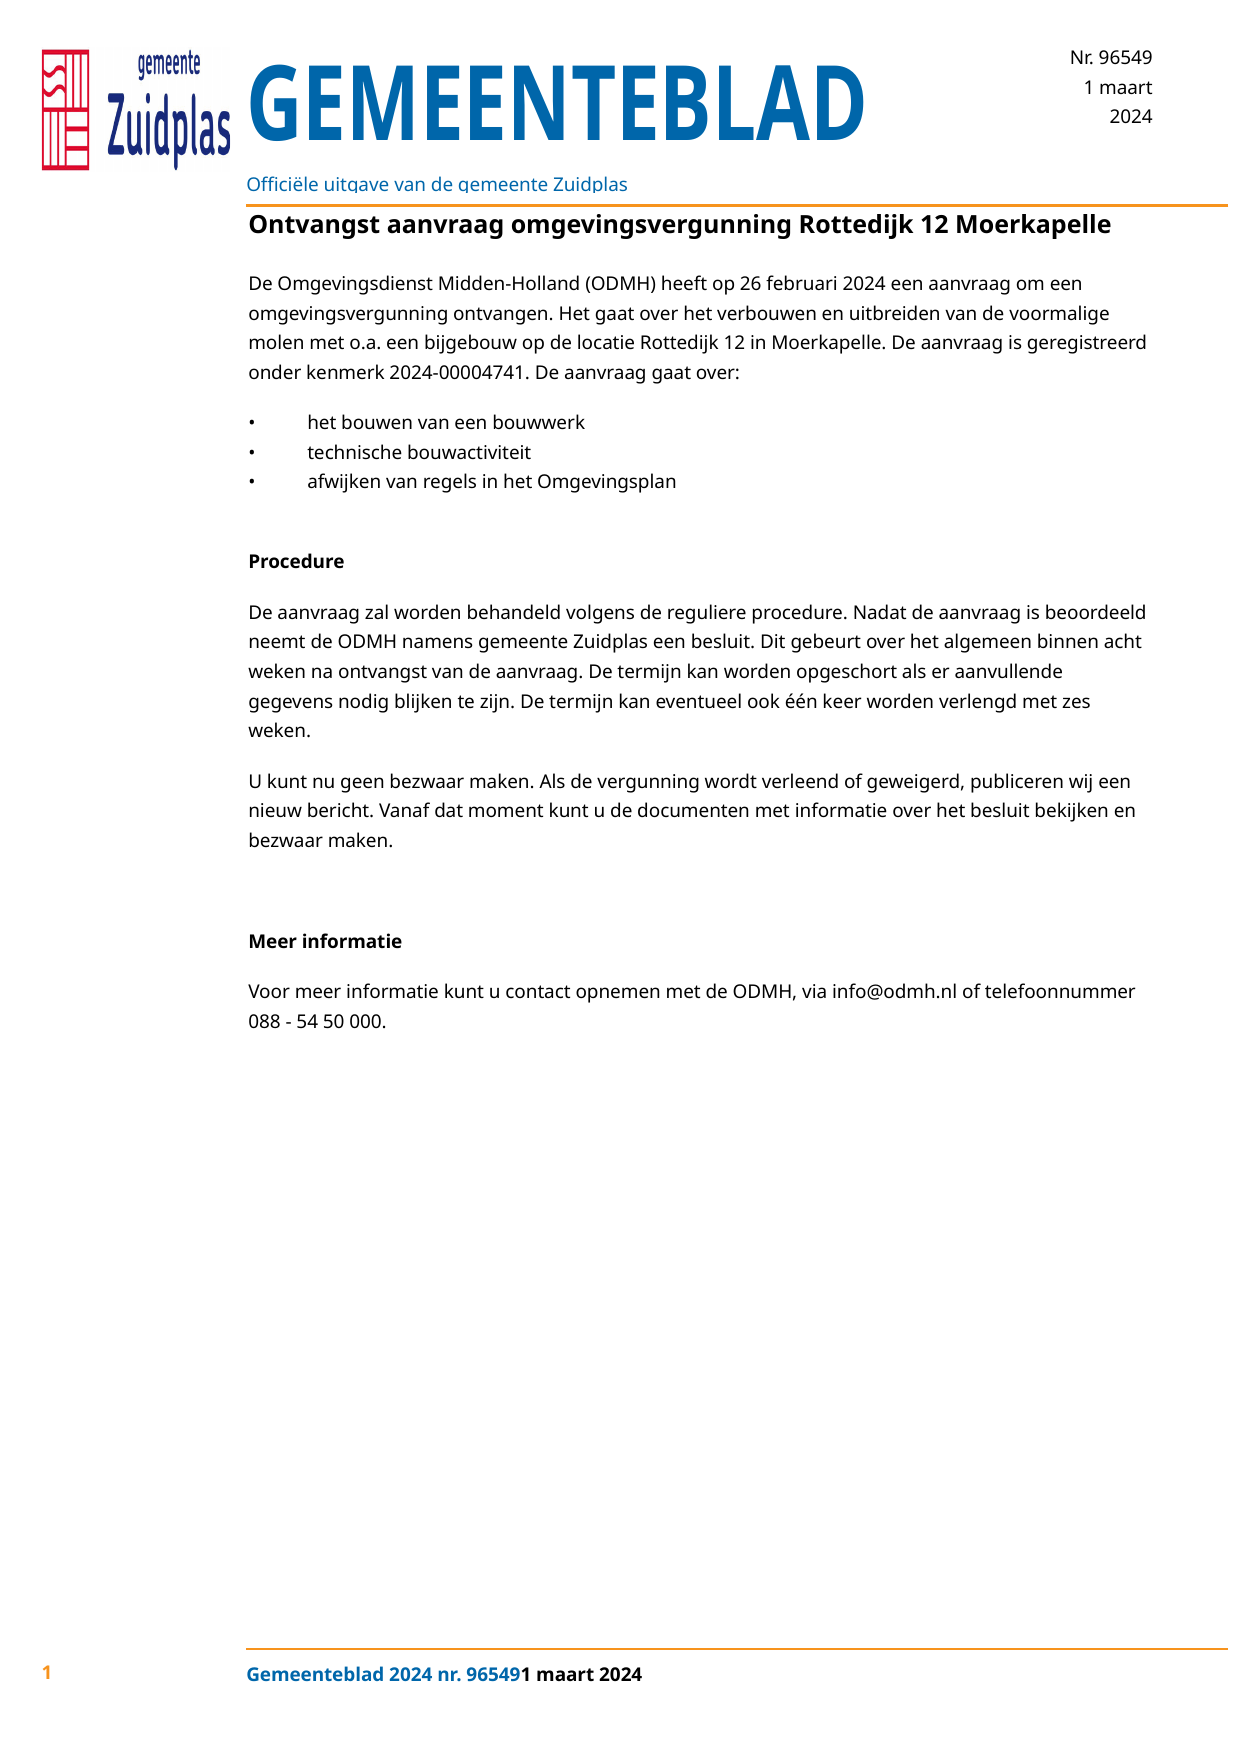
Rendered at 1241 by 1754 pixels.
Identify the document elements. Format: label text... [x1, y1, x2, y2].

picture [41, 47, 231, 172]
text De aanvraag zal worden behandeld volgens de reguliere procedure. Nadat de aanvraag is beoordeeld neemt de ODMH namens gemeente Zuidplas een besluit. Dit gebeurt over het algemeen binnen acht weken na ontvangst van de aanvraag. De termijn kan worden opgeschort als er aanvullende gegevens nodig blijken te zijn. De termijn kan eventueel ook één keer worden verlengd met zes weken. [248, 599, 1152, 743]
text Voor meer informatie kunt u contact opnemen met de ODMH, via info@odmh.nl of telefoonnummer 088 - 54 50 000. [248, 978, 1152, 1033]
list afwijken van regels in het Omgevingsplan [248, 469, 1152, 494]
text Meer informatie [248, 928, 1152, 953]
text Procedure [248, 549, 1152, 574]
text Ontvangst aanvraag omgevingsvergunning Rottedijk 12 Moerkapelle [248, 207, 1152, 241]
text U kunt nu geen bezwaar maken. Als de vergunning wordt verleend of geweigerd, publiceren wij een nieuw bericht. Vanaf dat moment kunt u de documenten met informatie over het besluit bekijken en bezwaar maken. [248, 768, 1152, 853]
list technische bouwactiviteit [248, 439, 1152, 465]
text De Omgevingsdienst Midden-Holland (ODMH) heeft op 26 februari 2024 een aanvraag om een omgevingsvergunning ontvangen. Het gaat over het verbouwen en uitbreiden van de voormalige molen met o.a. een bijgebouw op de locatie Rottedijk 12 in Moerkapelle. De aanvraag is geregistreerd onder kenmerk 2024-00004741. De aanvraag gaat over: [248, 270, 1152, 385]
list het bouwen van een bouwwerk [248, 409, 1152, 435]
